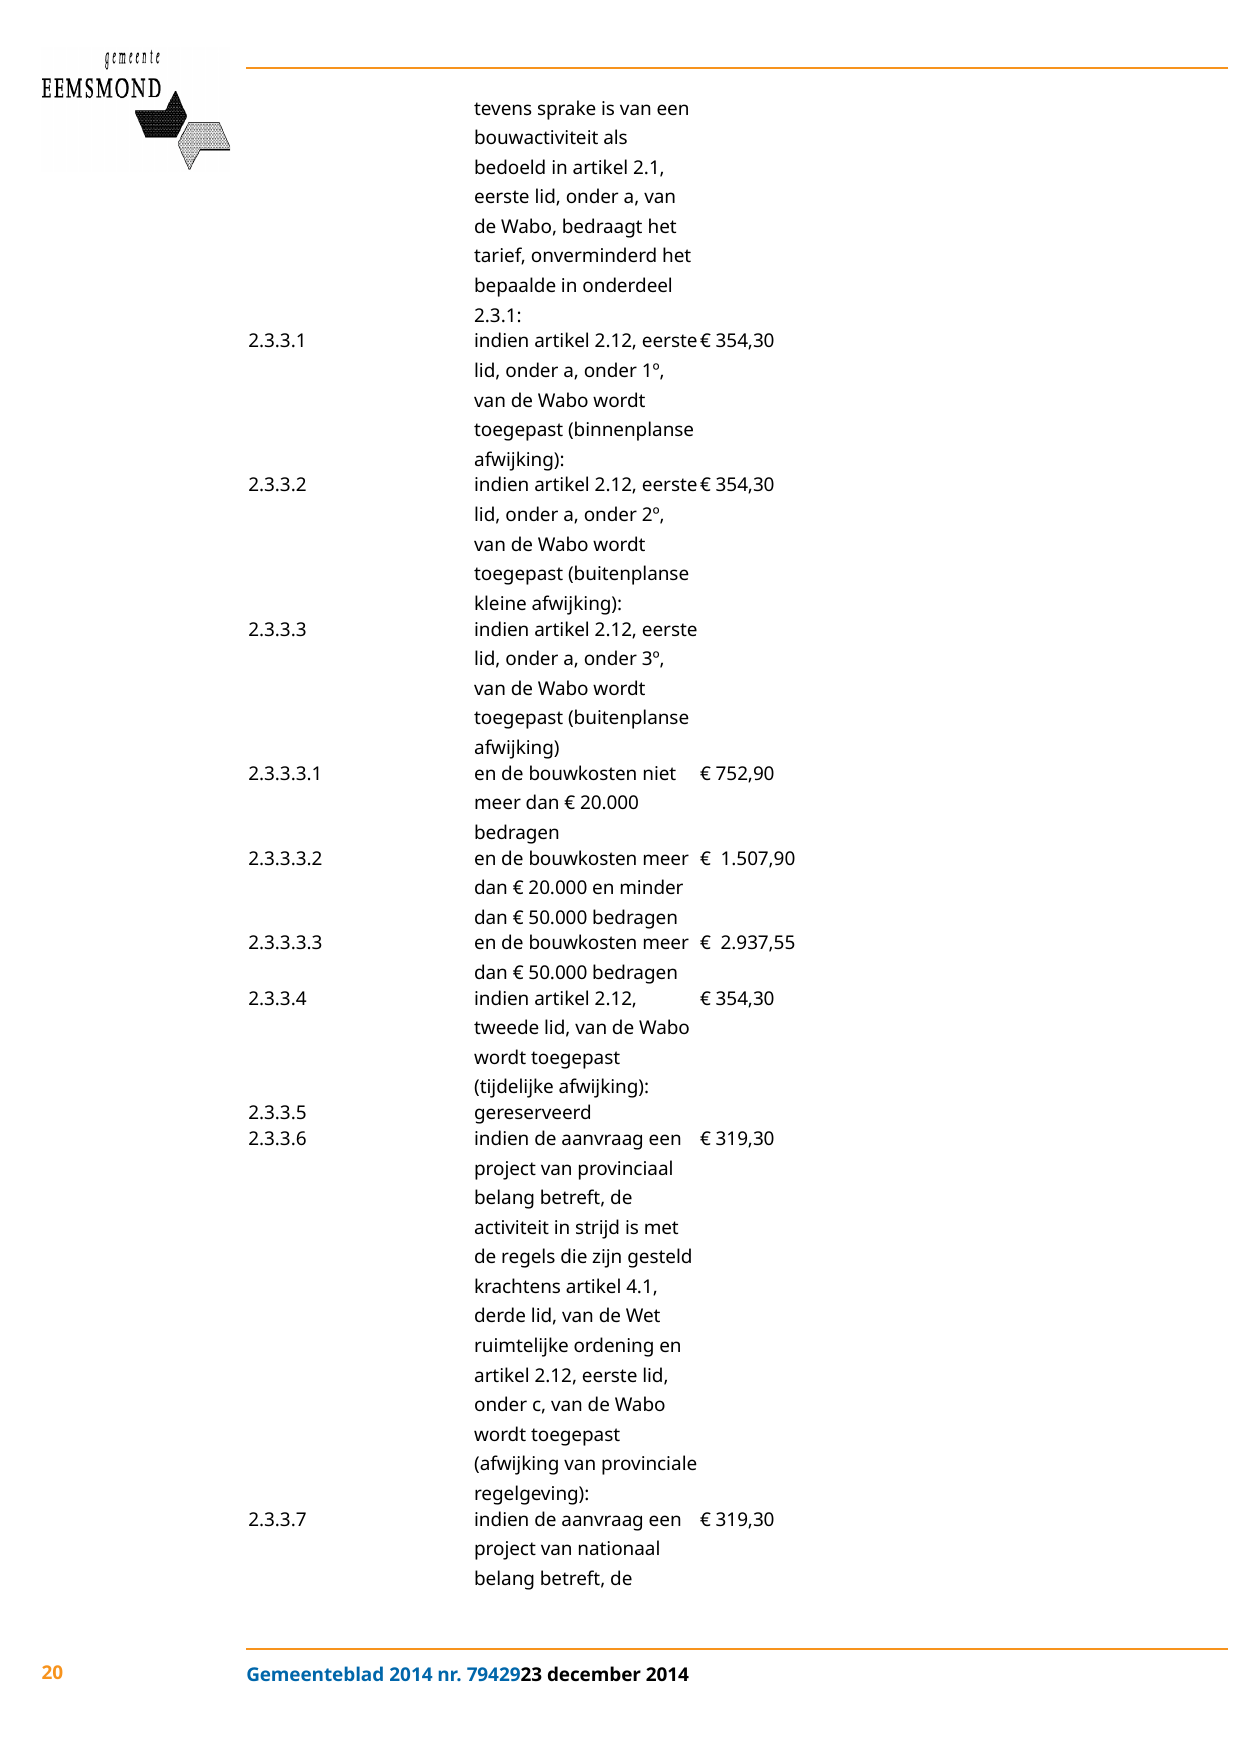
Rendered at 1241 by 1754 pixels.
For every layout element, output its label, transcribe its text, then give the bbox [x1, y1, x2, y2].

table_cell [248, 95, 474, 328]
table_cell en de bouwkosten niet meer dan € 20.000 bedragen [474, 760, 700, 845]
table_cell € 1.507,90 [700, 845, 926, 929]
table_cell 2.3.3.2 [248, 472, 474, 616]
table_cell indien artikel 2.12, eerste lid, onder a, onder 3º, van de Wabo wordt toegepast (buitenplanse afwijking) [474, 616, 700, 760]
table_cell € 2.937,55 [700, 930, 926, 985]
table_cell indien artikel 2.12, eerste lid, onder a, onder 1º, van de Wabo wordt toegepast (binnenplanse afwijking): [474, 328, 700, 472]
table_cell € 319,30 [700, 1506, 926, 1591]
table_cell € 354,30 [700, 328, 926, 472]
table_cell [700, 95, 926, 328]
table_cell 2.3.3.4 [248, 985, 474, 1099]
table_cell indien artikel 2.12, tweede lid, van de Wabo wordt toegepast (tijdelijke afwijking): [474, 985, 700, 1099]
table_cell € 752,90 [700, 760, 926, 845]
table_cell en de bouwkosten meer dan € 20.000 en minder dan € 50.000 bedragen [474, 845, 700, 929]
table_cell 2.3.3.1 [248, 328, 474, 472]
table_cell indien de aanvraag een project van nationaal belang betreft, de [474, 1506, 700, 1591]
table_cell gereserveerd [474, 1099, 700, 1125]
table_cell 2.3.3.6 [248, 1125, 474, 1506]
table_cell [700, 1099, 926, 1125]
table_cell 2.3.3.5 [248, 1099, 474, 1125]
table_cell en de bouwkosten meer dan € 50.000 bedragen [474, 930, 700, 985]
table_cell € 354,30 [700, 985, 926, 1099]
table_cell 2.3.3.7 [248, 1506, 474, 1591]
table_cell € 319,30 [700, 1125, 926, 1506]
table_cell tevens sprake is van een bouwactiviteit als bedoeld in artikel 2.1, eerste lid, onder a, van de Wabo, bedraagt het tarief, onverminderd het bepaalde in onderdeel 2.3.1: [474, 95, 700, 328]
table_cell 2.3.3.3.3 [248, 930, 474, 985]
table_cell € 354,30 [700, 472, 926, 616]
table_cell 2.3.3.3 [248, 616, 474, 760]
table_cell 2.3.3.3.2 [248, 845, 474, 929]
table_cell indien artikel 2.12, eerste lid, onder a, onder 2º, van de Wabo wordt toegepast (buitenplanse kleine afwijking): [474, 472, 700, 616]
picture [41, 47, 231, 172]
table_cell indien de aanvraag een project van provinciaal belang betreft, de activiteit in strijd is met de regels die zijn gesteld krachtens artikel 4.1, derde lid, van de Wet ruimtelijke ordening en artikel 2.12, eerste lid, onder c, van de Wabo wordt toegepast (afwijking van provinciale regelgeving): [474, 1125, 700, 1506]
table_cell 2.3.3.3.1 [248, 760, 474, 845]
table_cell [700, 616, 926, 760]
